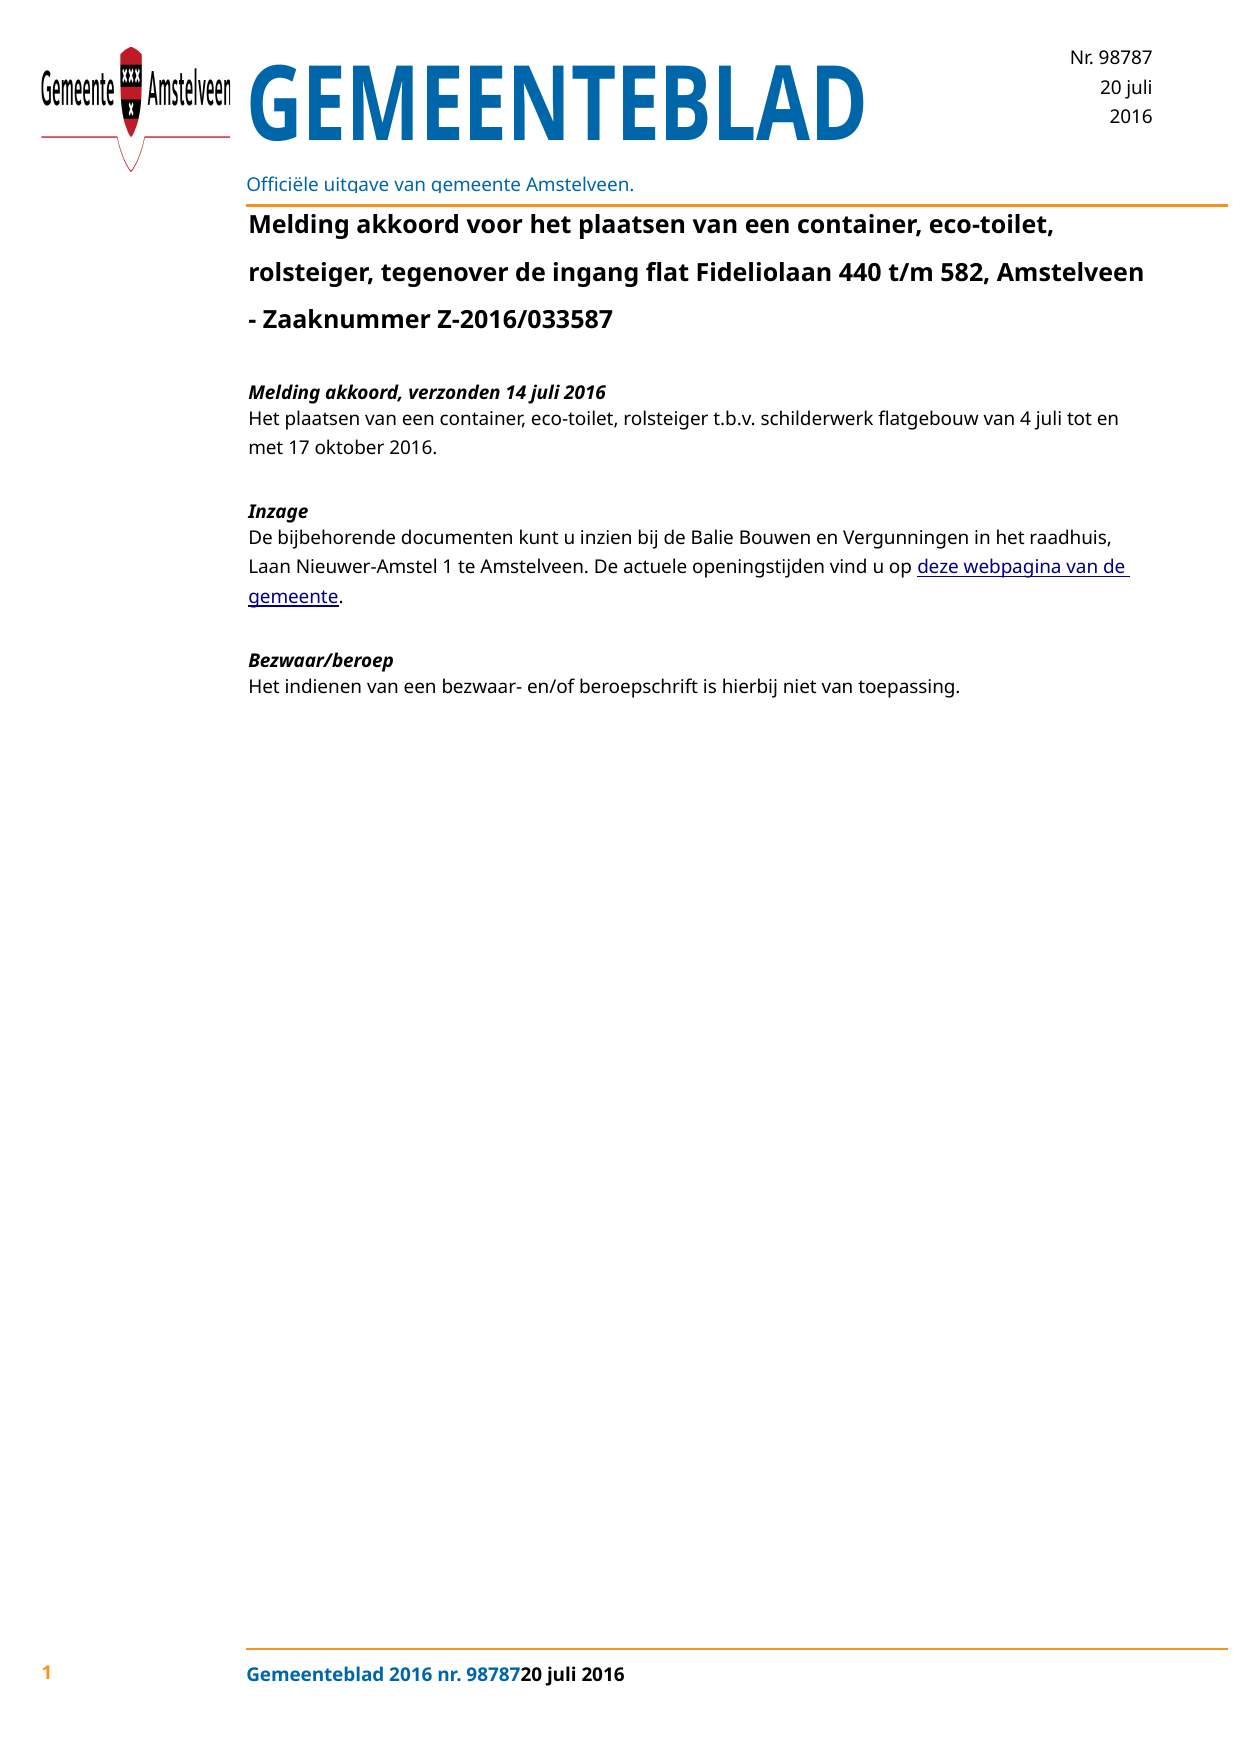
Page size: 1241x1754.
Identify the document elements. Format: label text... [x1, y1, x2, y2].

text Bezwaar/beroep [248, 647, 1152, 673]
text De bijbehorende documenten kunt u inzien bij de Balie Bouwen en Vergunningen in het raadhuis, Laan Nieuwer-Amstel 1 te Amstelveen. De actuele openingstijden vind u op deze webpagina van de gemeente. [248, 524, 1152, 609]
text Inzage [248, 498, 1152, 524]
text Het plaatsen van een container, eco-toilet, rolsteiger t.b.v. schilderwerk flatgebouw van 4 juli tot en met 17 oktober 2016. [248, 405, 1152, 460]
text Melding akkoord, verzonden 14 juli 2016 [248, 379, 1152, 405]
text Het indienen van een bezwaar- en/of beroepschrift is hierbij niet van toepassing. [248, 673, 1152, 699]
picture [41, 47, 231, 172]
text Melding akkoord voor het plaatsen van een container, eco-toilet, rolsteiger, tegenover de ingang flat Fideliolaan 440 t/m 582, Amstelveen - Zaaknummer Z-2016/033587 [248, 207, 1152, 336]
